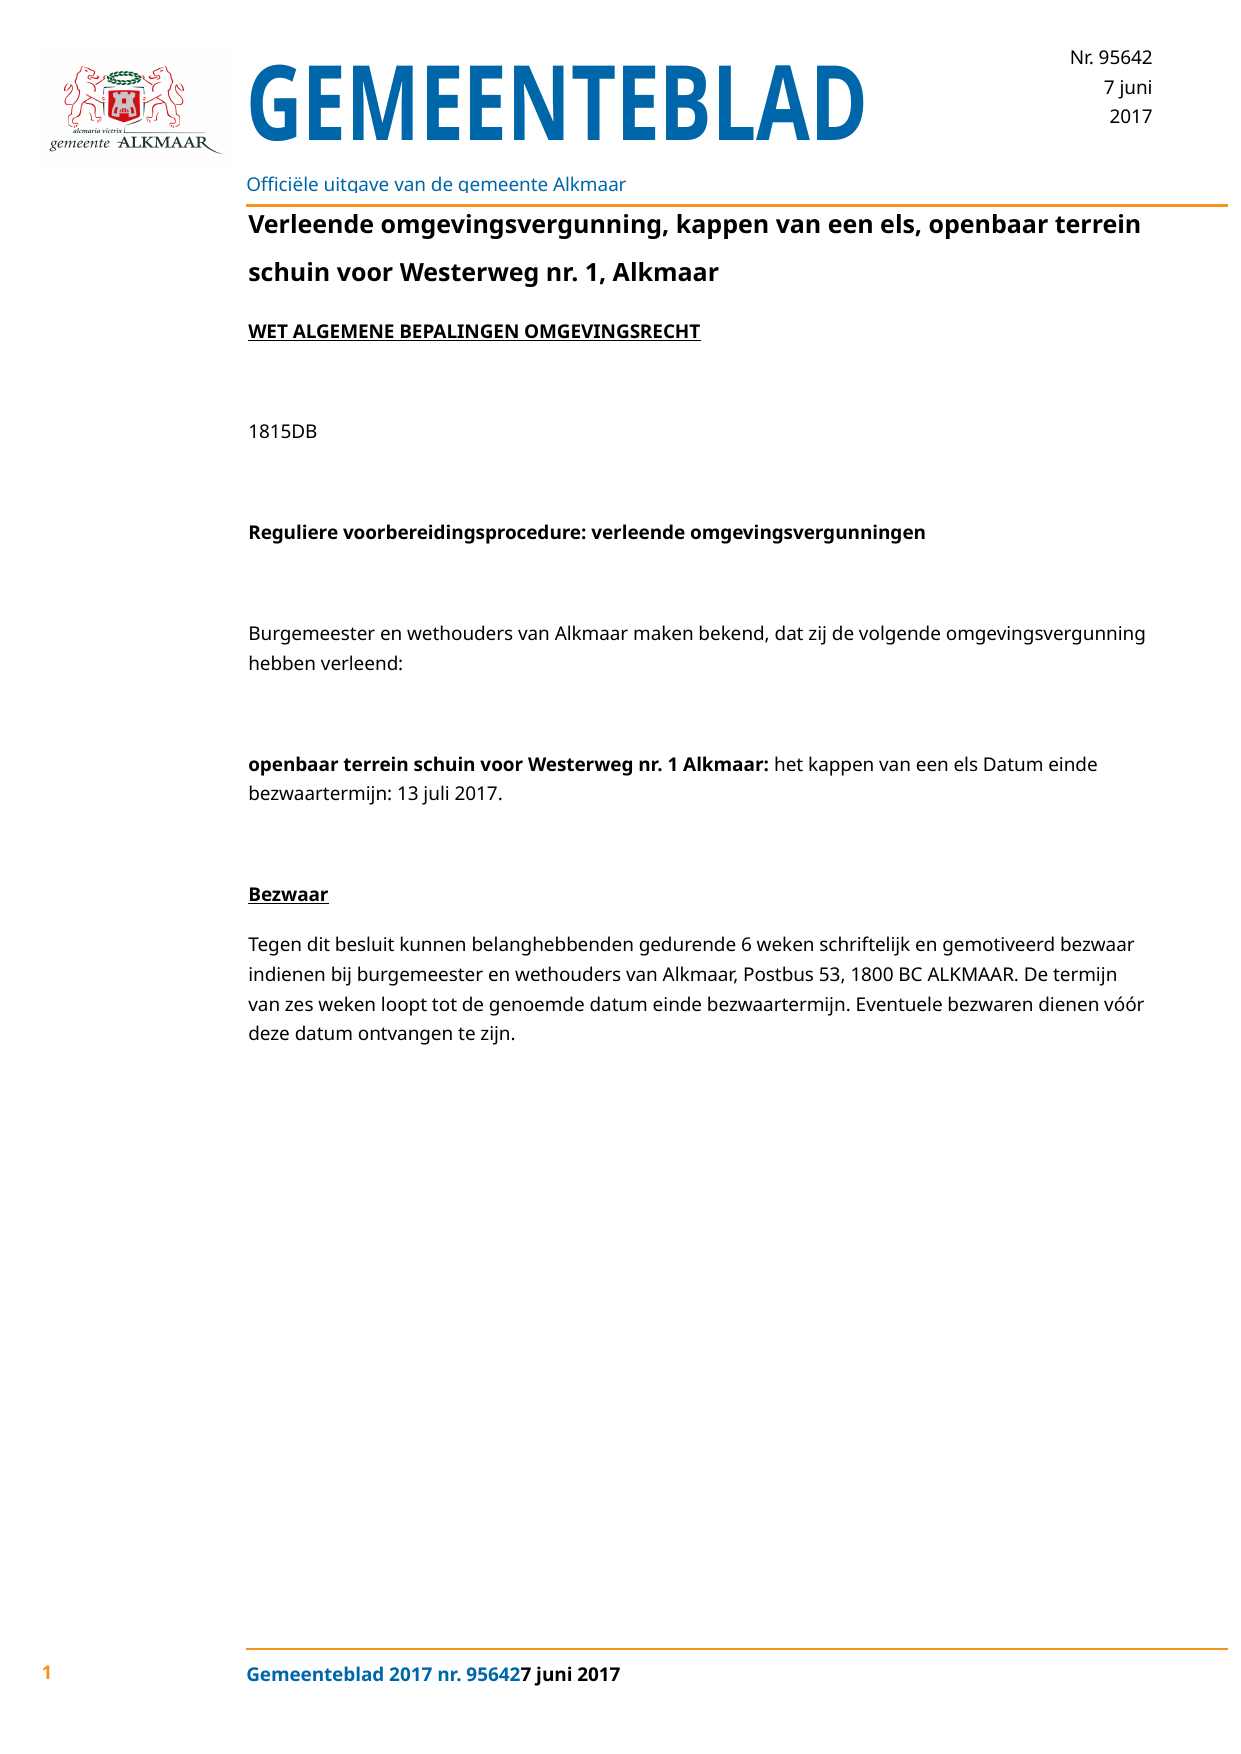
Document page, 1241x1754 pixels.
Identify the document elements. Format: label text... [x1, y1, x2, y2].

text Verleende omgevingsvergunning, kappen van een els, openbaar terrein schuin voor Westerweg nr. 1, Alkmaar [248, 207, 1152, 288]
text openbaar terrein schuin voor Westerweg nr. 1 Alkmaar: het kappen van een els Datum einde bezwaartermijn: 13 juli 2017. [248, 751, 1152, 806]
text Burgemeester en wethouders van Alkmaar maken bekend, dat zij de volgende omgevingsvergunning hebben verleend: [248, 620, 1152, 676]
text Reguliere voorbereidingsprocedure: verleende omgevingsvergunningen [248, 519, 1152, 545]
text Bezwaar [248, 881, 1152, 907]
text Tegen dit besluit kunnen belanghebbenden gedurende 6 weken schriftelijk en gemotiveerd bezwaar indienen bij burgemeester en wethouders van Alkmaar, Postbus 53, 1800 BC ALKMAAR. De termijn van zes weken loopt tot de genoemde datum einde bezwaartermijn. Eventuele bezwaren dienen vóór deze datum ontvangen te zijn. [248, 932, 1152, 1046]
text WET ALGEMENE BEPALINGEN OMGEVINGSRECHT [248, 318, 1152, 344]
picture [41, 47, 231, 172]
text 1815DB [248, 419, 1152, 444]
